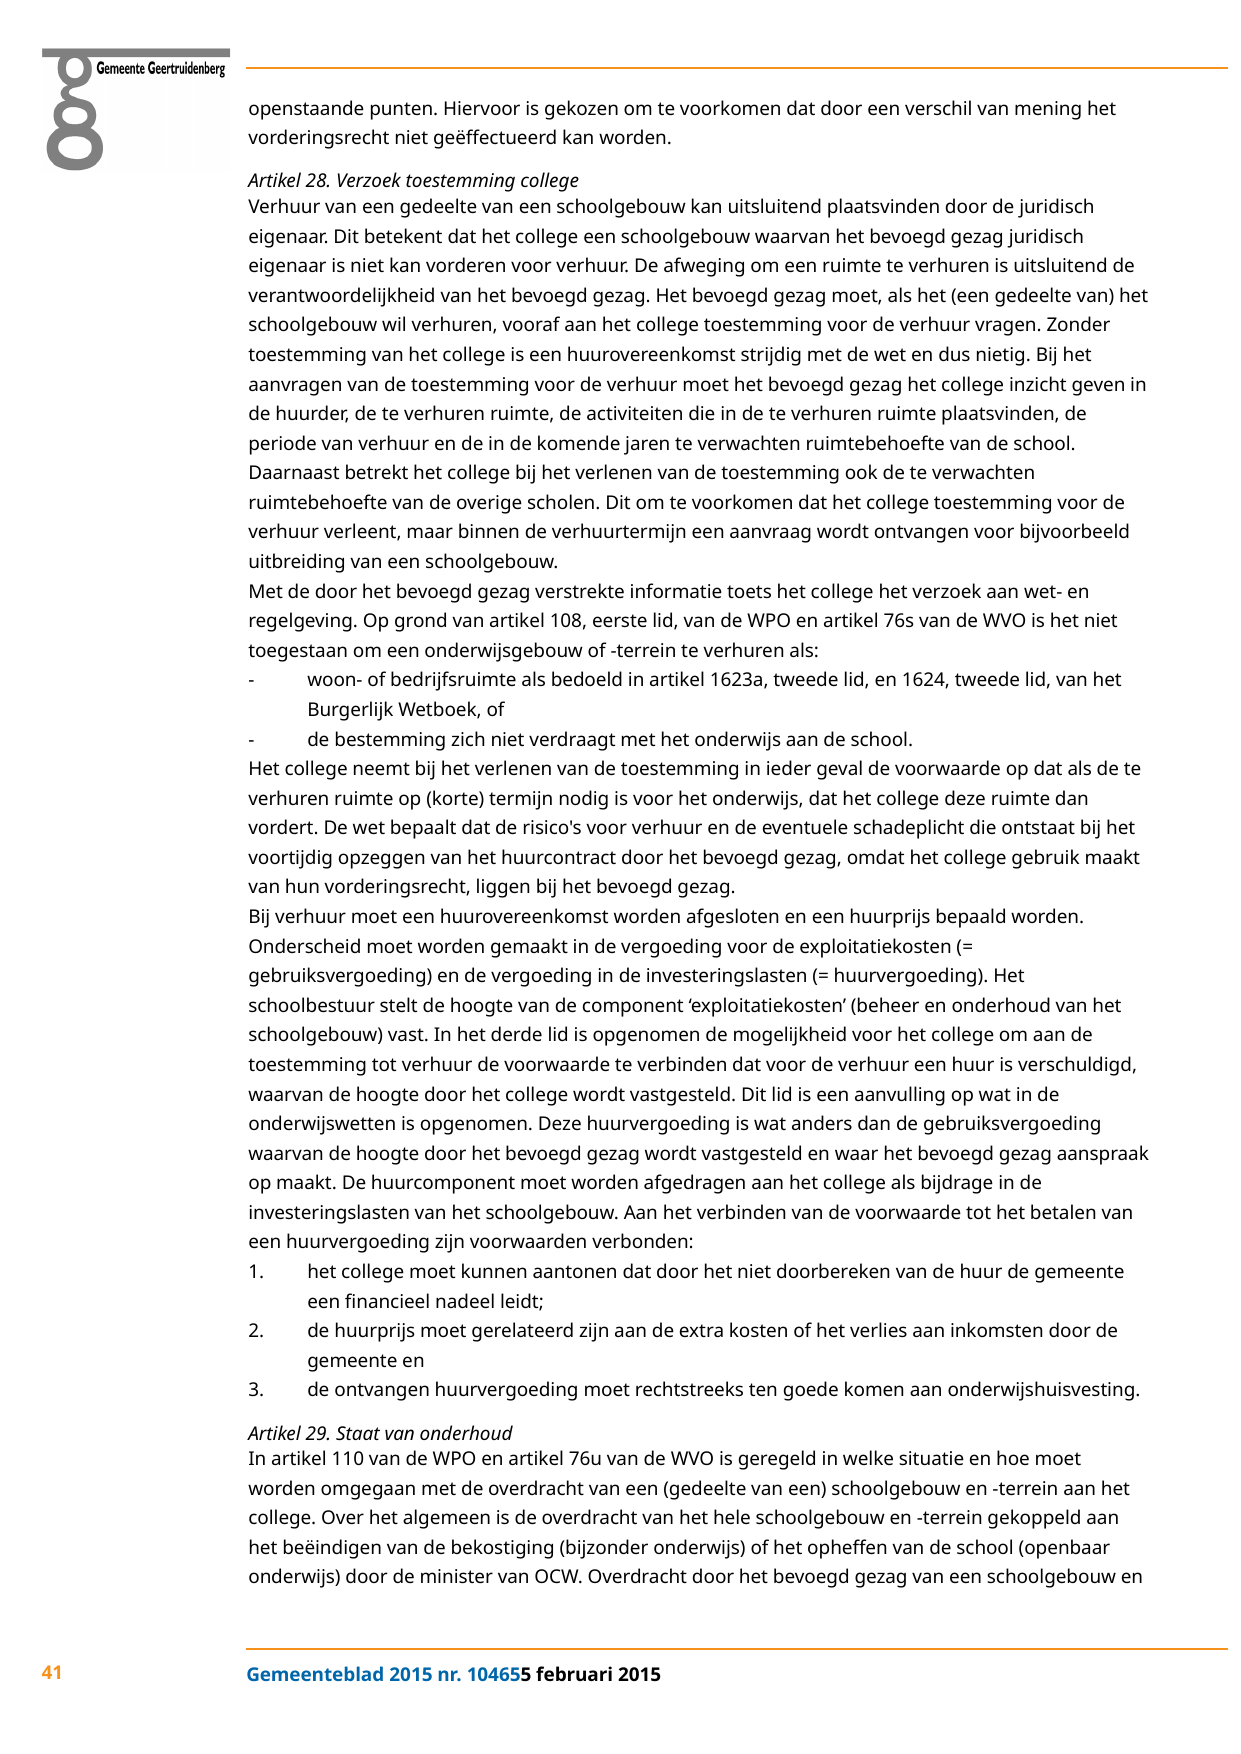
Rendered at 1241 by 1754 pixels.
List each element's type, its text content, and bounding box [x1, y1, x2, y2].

list de ontvangen huurvergoeding moet rechtstreeks ten goede komen aan onderwijshuisvesting. [248, 1377, 1152, 1402]
text Het college neemt bij het verlenen van de toestemming in ieder geval de voorwaarde op dat als de te verhuren ruimte op (korte) termijn nodig is voor het onderwijs, dat het college deze ruimte dan vordert. De wet bepaalt dat de risico's voor verhuur en de eventuele schadeplicht die ontstaat bij het voortijdig opzeggen van het huurcontract door het bevoegd gezag, omdat het college gebruik maakt van hun vorderingsrecht, liggen bij het bevoegd gezag. [248, 755, 1152, 899]
picture [41, 47, 231, 172]
text Bij verhuur moet een huurovereenkomst worden afgesloten en een huurprijs bepaald worden. Onderscheid moet worden gemaakt in de vergoeding voor de exploitatiekosten (= gebruiksvergoeding) en de vergoeding in de investeringslasten (= huurvergoeding). Het schoolbestuur stelt de hoogte van de component ‘exploitatiekosten’ (beheer en onderhoud van het schoolgebouw) vast. In het derde lid is opgenomen de mogelijkheid voor het college om aan de toestemming tot verhuur de voorwaarde te verbinden dat voor de verhuur een huur is verschuldigd, waarvan de hoogte door het college wordt vastgesteld. Dit lid is een aanvulling op wat in de onderwijswetten is opgenomen. Deze huurvergoeding is wat anders dan de gebruiksvergoeding waarvan de hoogte door het bevoegd gezag wordt vastgesteld en waar het bevoegd gezag aanspraak op maakt. De huurcomponent moet worden afgedragen aan het college als bijdrage in de investeringslasten van het schoolgebouw. Aan het verbinden van de voorwaarde tot het betalen van een huurvergoeding zijn voorwaarden verbonden: [248, 903, 1152, 1254]
list de huurprijs moet gerelateerd zijn aan de extra kosten of het verlies aan inkomsten door de gemeente en [248, 1317, 1152, 1373]
list de bestemming zich niet verdraagt met het onderwijs aan de school. [248, 726, 1152, 751]
text Verhuur van een gedeelte van een schoolgebouw kan uitsluitend plaatsvinden door de juridisch eigenaar. Dit betekent dat het college een schoolgebouw waarvan het bevoegd gezag juridisch eigenaar is niet kan vorderen voor verhuur. De afweging om een ruimte te verhuren is uitsluitend de verantwoordelijkheid van het bevoegd gezag. Het bevoegd gezag moet, als het (een gedeelte van) het schoolgebouw wil verhuren, vooraf aan het college toestemming voor de verhuur vragen. Zonder toestemming van het college is een huurovereenkomst strijdig met de wet en dus nietig. Bij het aanvragen van de toestemming voor de verhuur moet het bevoegd gezag het college inzicht geven in de huurder, de te verhuren ruimte, de activiteiten die in de te verhuren ruimte plaatsvinden, de periode van verhuur en de in de komende jaren te verwachten ruimtebehoefte van de school. Daarnaast betrekt het college bij het verlenen van de toestemming ook de te verwachten ruimtebehoefte van de overige scholen. Dit om te voorkomen dat het college toestemming voor de verhuur verleent, maar binnen de verhuurtermijn een aanvraag wordt ontvangen voor bijvoorbeeld uitbreiding van een schoolgebouw. [248, 193, 1152, 574]
text Artikel 28. Verzoek toestemming college [248, 167, 1152, 193]
text Artikel 29. Staat van onderhoud [248, 1420, 1152, 1445]
text Met de door het bevoegd gezag verstrekte informatie toets het college het verzoek aan wet- en regelgeving. Op grond van artikel 108, eerste lid, van de WPO en artikel 76s van de WVO is het niet toegestaan om een onderwijsgebouw of -terrein te verhuren als: [248, 578, 1152, 663]
text In artikel 110 van de WPO en artikel 76u van de WVO is geregeld in welke situatie en hoe moet worden omgegaan met de overdracht van een (gedeelte van een) schoolgebouw en -terrein aan het college. Over het algemeen is de overdracht van het hele schoolgebouw en -terrein gekoppeld aan het beëindigen van de bekostiging (bijzonder onderwijs) of het opheffen van de school (openbaar onderwijs) door de minister van OCW. Overdracht door het bevoegd gezag van een schoolgebouw en [248, 1445, 1152, 1589]
list woon- of bedrijfsruimte als bedoeld in artikel 1623a, tweede lid, en 1624, tweede lid, van het Burgerlijk Wetboek, of [248, 667, 1152, 722]
list het college moet kunnen aantonen dat door het niet doorbereken van de huur de gemeente een financieel nadeel leidt; [248, 1258, 1152, 1313]
text openstaande punten. Hiervoor is gekozen om te voorkomen dat door een verschil van mening het vorderingsrecht niet geëffectueerd kan worden. [248, 95, 1152, 150]
